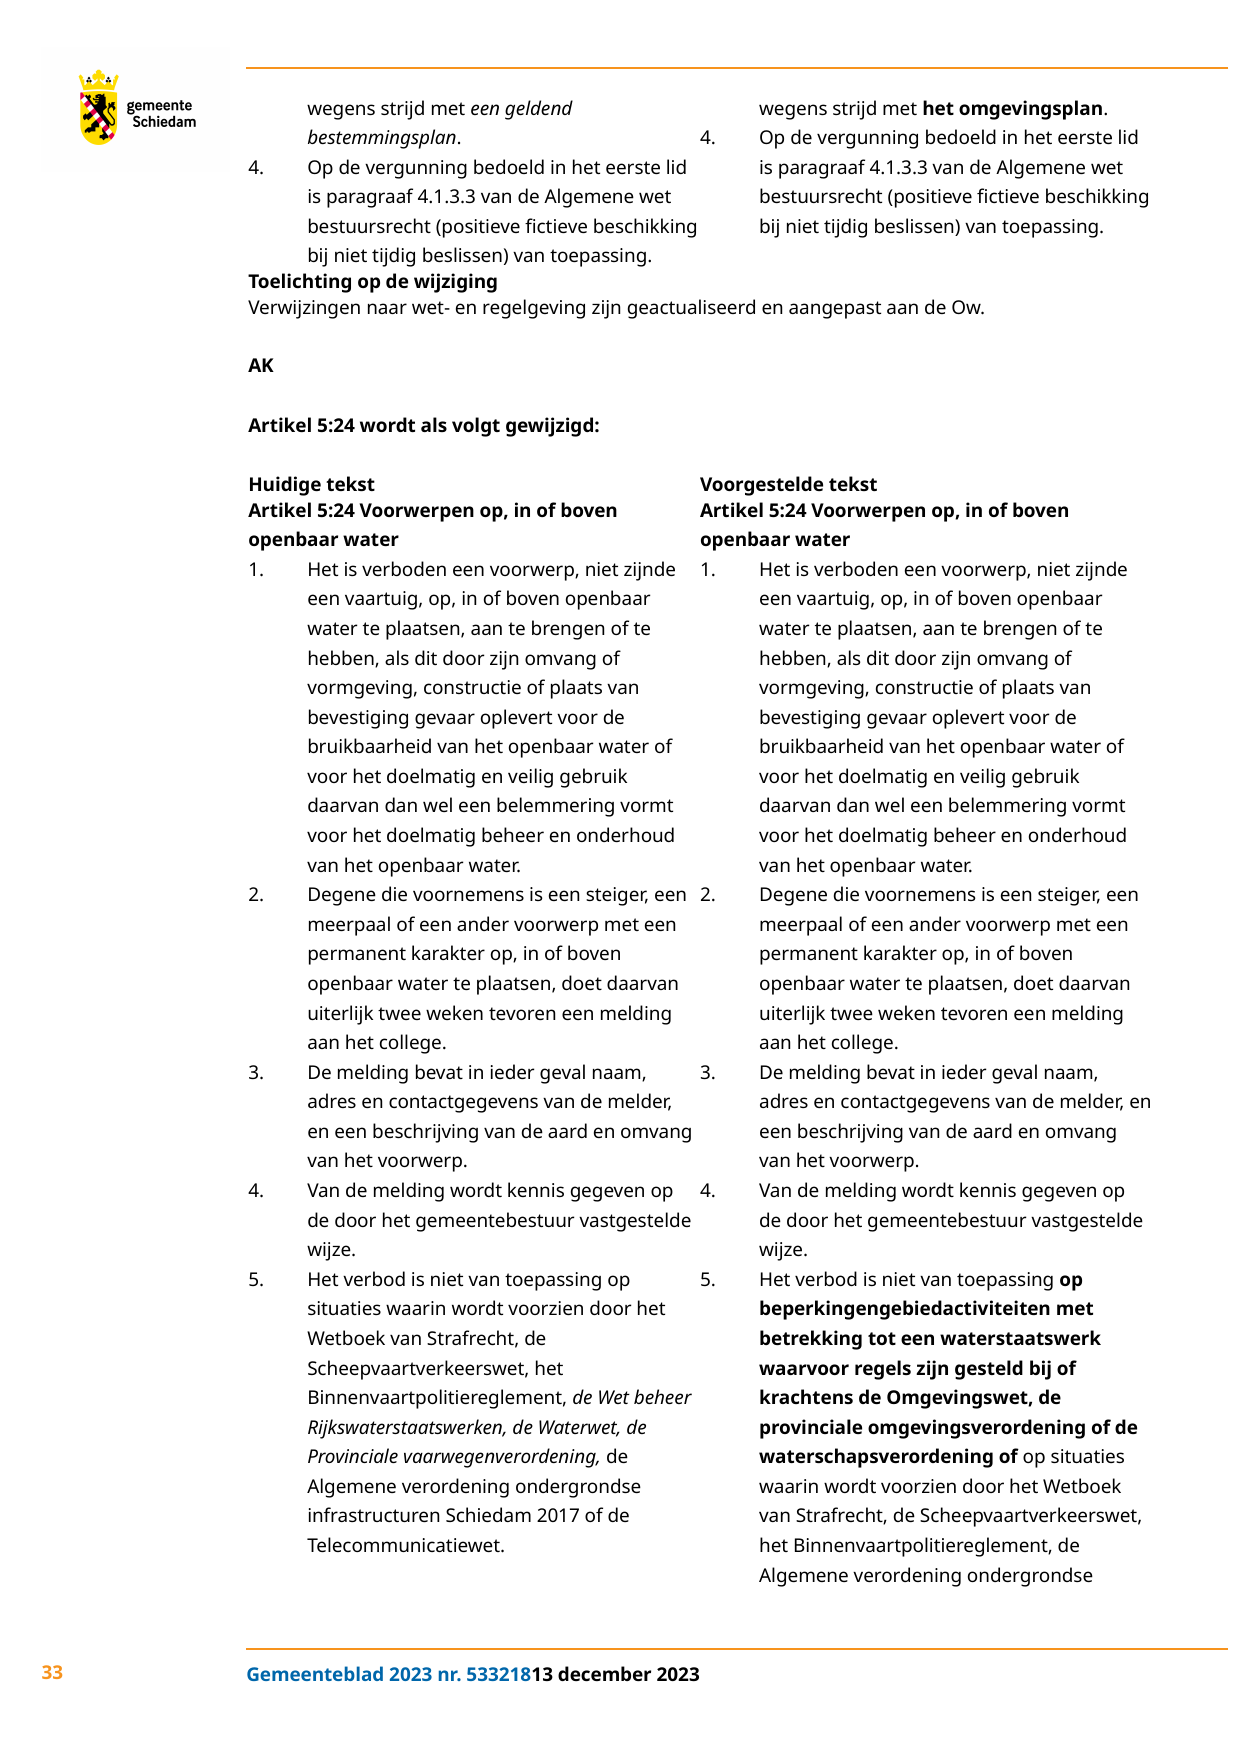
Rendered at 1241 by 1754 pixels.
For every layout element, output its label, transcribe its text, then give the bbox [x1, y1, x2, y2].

text Artikel 5:24 wordt als volgt gewijzigd: [248, 412, 1152, 438]
table_cell wegens strijd met het omgevingsplan. Op de vergunning bedoeld in het eerste lid is paragraaf 4.1.3.3 van de Algemene wet bestuursrecht (positieve fictieve beschikking bij niet tijdig beslissen) van toepassing. [700, 95, 1152, 268]
picture [41, 47, 231, 172]
table_header Huidige tekst [248, 471, 700, 497]
table_cell Toelichting op de wijziging [248, 269, 1152, 294]
table_cell Verwijzingen naar wet- en regelgeving zijn geactualiseerd en aangepast aan de Ow. [248, 294, 1152, 320]
table_cell wegens strijd met een geldend bestemmingsplan. Op de vergunning bedoeld in het eerste lid is paragraaf 4.1.3.3 van de Algemene wet bestuursrecht (positieve fictieve beschikking bij niet tijdig beslissen) van toepassing. [248, 95, 700, 268]
table_header Voorgestelde tekst [700, 471, 1152, 497]
table_cell Artikel 5:24 Voorwerpen op, in of boven openbaar water Het is verboden een voorwerp, niet zijnde een vaartuig, op, in of boven openbaar water te plaatsen, aan te brengen of te hebben, als dit door zijn omvang of vormgeving, constructie of plaats van bevestiging gevaar oplevert voor de bruikbaarheid van het openbaar water of voor het doelmatig en veilig gebruik daarvan dan wel een belemmering vormt voor het doelmatig beheer en onderhoud van het openbaar water. Degene die voornemens is een steiger, een meerpaal of een ander voorwerp met een permanent karakter op, in of boven openbaar water te plaatsen, doet daarvan uiterlijk twee weken tevoren een melding aan het college. De melding bevat in ieder geval naam, adres en contactgegevens van de melder, en een beschrijving van de aard en omvang van het voorwerp. Van de melding wordt kennis gegeven op de door het gemeentebestuur vastgestelde wijze. Het verbod is niet van toepassing op situaties waarin wordt voorzien door het Wetboek van Strafrecht, de Scheepvaartverkeerswet, het Binnenvaartpolitiereglement, de Wet beheer Rijkswaterstaatswerken, de Waterwet, de Provinciale vaarwegenverordening, de Algemene verordening ondergrondse infrastructuren Schiedam 2017 of de Telecommunicatiewet. [248, 497, 700, 1588]
table_cell Artikel 5:24 Voorwerpen op, in of boven openbaar water Het is verboden een voorwerp, niet zijnde een vaartuig, op, in of boven openbaar water te plaatsen, aan te brengen of te hebben, als dit door zijn omvang of vormgeving, constructie of plaats van bevestiging gevaar oplevert voor de bruikbaarheid van het openbaar water of voor het doelmatig en veilig gebruik daarvan dan wel een belemmering vormt voor het doelmatig beheer en onderhoud van het openbaar water. Degene die voornemens is een steiger, een meerpaal of een ander voorwerp met een permanent karakter op, in of boven openbaar water te plaatsen, doet daarvan uiterlijk twee weken tevoren een melding aan het college. De melding bevat in ieder geval naam, adres en contactgegevens van de melder, en een beschrijving van de aard en omvang van het voorwerp. Van de melding wordt kennis gegeven op de door het gemeentebestuur vastgestelde wijze. Het verbod is niet van toepassing op beperkingengebiedactiviteiten met betrekking tot een waterstaatswerk waarvoor regels zijn gesteld bij of krachtens de Omgevingswet, de provinciale omgevingsverordening of de waterschapsverordening of op situaties waarin wordt voorzien door het Wetboek van Strafrecht, de Scheepvaartverkeerswet, het Binnenvaartpolitiereglement, de Algemene verordening ondergrondse [700, 497, 1152, 1588]
text AK [248, 353, 1152, 378]
